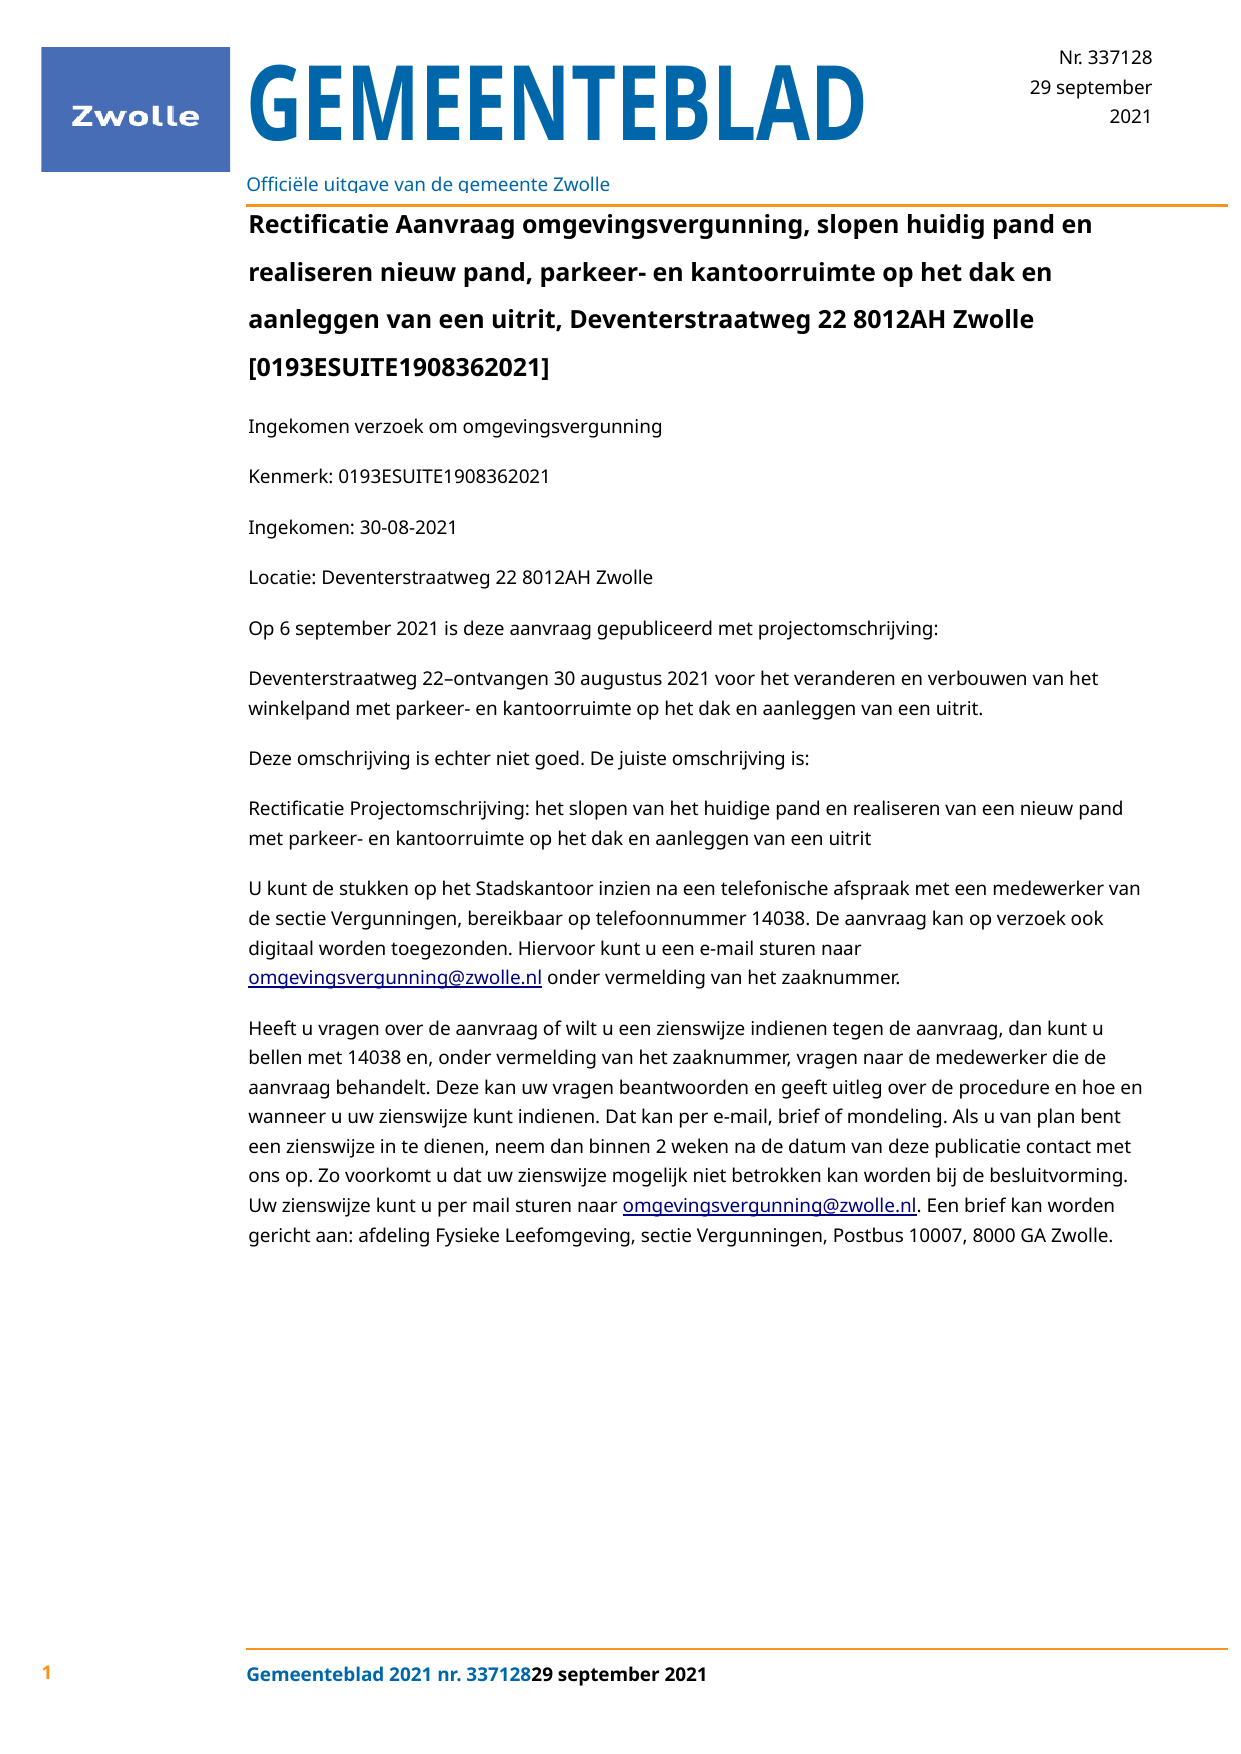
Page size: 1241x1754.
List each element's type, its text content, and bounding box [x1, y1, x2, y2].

text Deventerstraatweg 22–ontvangen 30 augustus 2021 voor het veranderen en verbouwen van het winkelpand met parkeer- en kantoorruimte op het dak en aanleggen van een uitrit. [248, 665, 1152, 721]
picture [41, 47, 231, 172]
text U kunt de stukken op het Stadskantoor inzien na een telefonische afspraak met een medewerker van de sectie Vergunningen, bereikbaar op telefoonnummer 14038. De aanvraag kan op verzoek ook digitaal worden toegezonden. Hiervoor kunt u een e-mail sturen naar omgevingsvergunning@zwolle.nl onder vermelding van het zaaknummer. [248, 876, 1152, 990]
text Heeft u vragen over de aanvraag of wilt u een zienswijze indienen tegen de aanvraag, dan kunt u bellen met 14038 en, onder vermelding van het zaaknummer, vragen naar de medewerker die de aanvraag behandelt. Deze kan uw vragen beantwoorden en geeft uitleg over de procedure en hoe en wanneer u uw zienswijze kunt indienen. Dat kan per e-mail, brief of mondeling. Als u van plan bent een zienswijze in te dienen, neem dan binnen 2 weken na de datum van deze publicatie contact met ons op. Zo voorkomt u dat uw zienswijze mogelijk niet betrokken kan worden bij de besluitvorming. Uw zienswijze kunt u per mail sturen naar omgevingsvergunning@zwolle.nl. Een brief kan worden gericht aan: afdeling Fysieke Leefomgeving, sectie Vergunningen, Postbus 10007, 8000 GA Zwolle. [248, 1015, 1152, 1248]
text Locatie: Deventerstraatweg 22 8012AH Zwolle [248, 564, 1152, 590]
text Rectificatie Projectomschrijving: het slopen van het huidige pand en realiseren van een nieuw pand met parkeer- en kantoorruimte op het dak en aanleggen van een uitrit [248, 796, 1152, 851]
text Deze omschrijving is echter niet goed. De juiste omschrijving is: [248, 745, 1152, 771]
text Kenmerk: 0193ESUITE1908362021 [248, 463, 1152, 489]
text Rectificatie Aanvraag omgevingsvergunning, slopen huidig pand en realiseren nieuw pand, parkeer- en kantoorruimte op het dak en aanleggen van een uitrit, Deventerstraatweg 22 8012AH Zwolle [0193ESUITE1908362021] [248, 207, 1152, 384]
text Ingekomen verzoek om omgevingsvergunning [248, 413, 1152, 439]
text Ingekomen: 30-08-2021 [248, 514, 1152, 540]
text Op 6 september 2021 is deze aanvraag gepubliceerd met projectomschrijving: [248, 615, 1152, 641]
